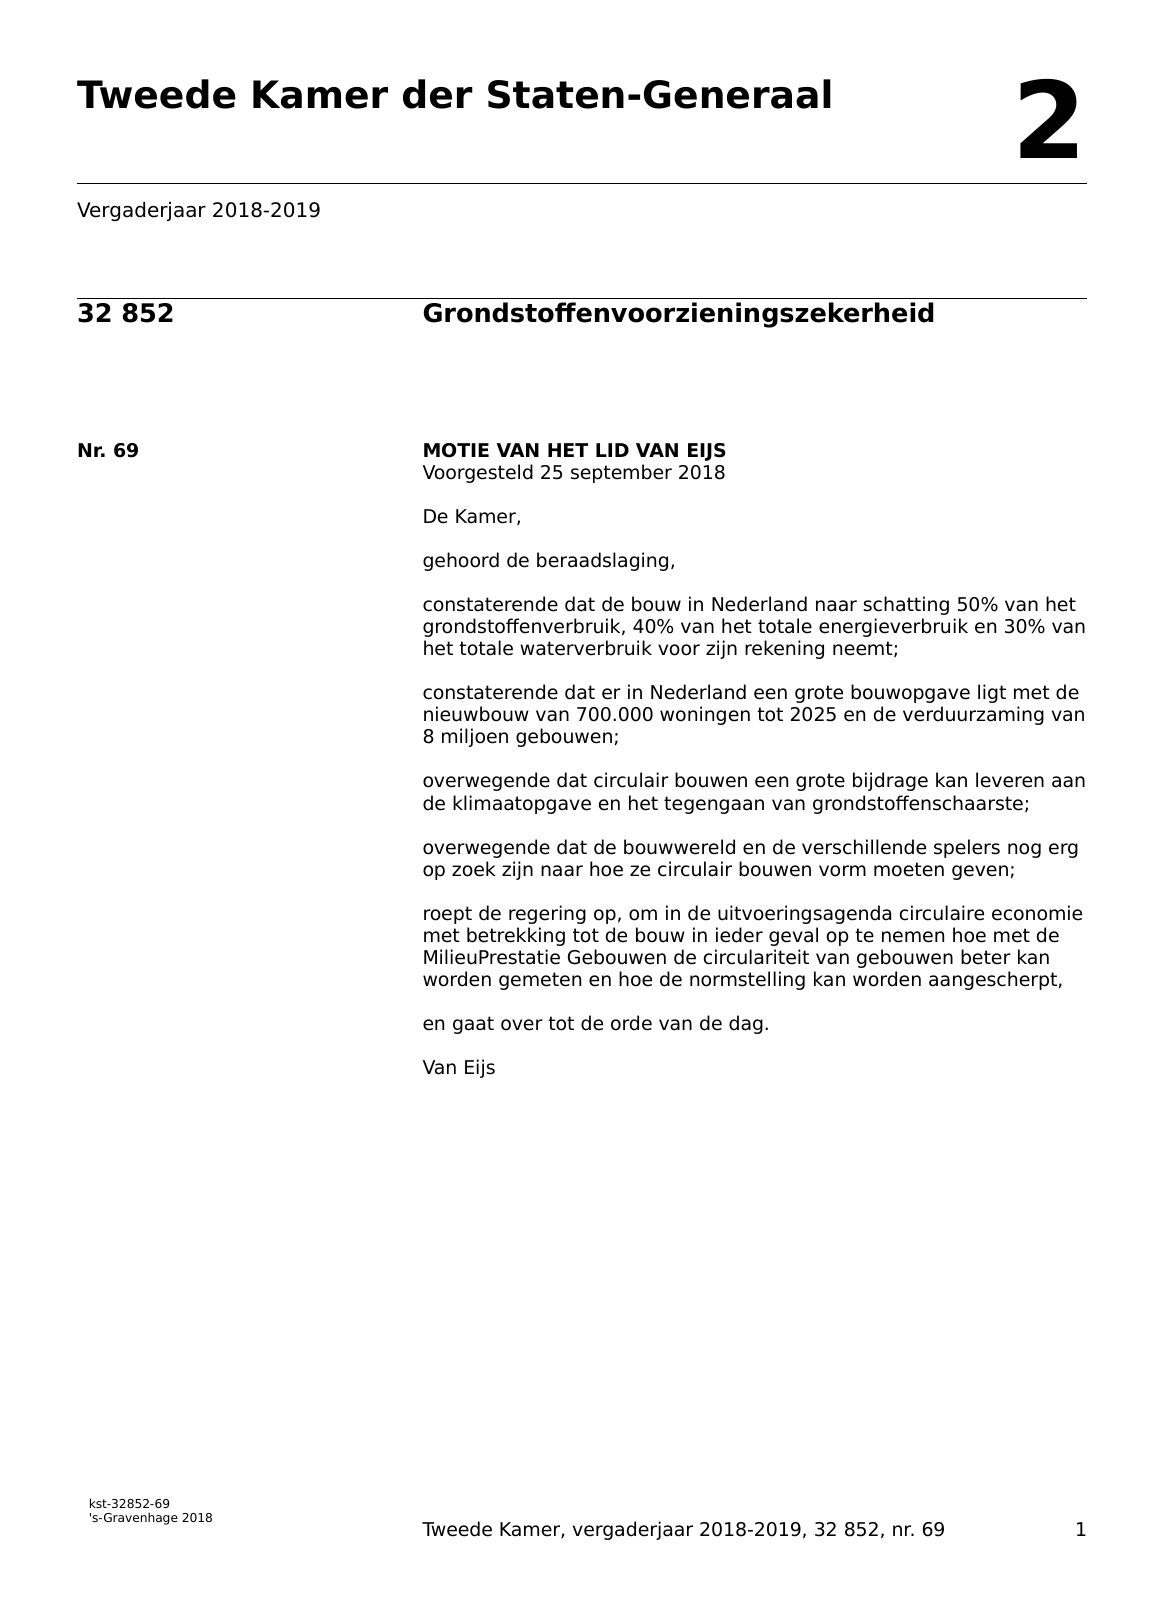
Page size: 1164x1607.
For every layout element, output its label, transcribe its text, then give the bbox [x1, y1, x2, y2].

text constaterende dat de bouw in Nederland naar schatting 50% van het grondstoffenverbruik, 40% van het totale energieverbruik en 30% van het totale waterverbruik voor zijn rekening neemt; [422, 594, 1087, 660]
text De Kamer, [422, 506, 1087, 528]
subtitle Nr. 69 MOTIE VAN HET LID VAN EIJS [77, 440, 1087, 462]
table_header 2 [886, 59, 1087, 183]
text Van Eijs [422, 1057, 1087, 1079]
table_header Tweede Kamer der Staten-Generaal [77, 59, 886, 183]
text gehoord de beraadslaging, [422, 550, 1087, 572]
text en gaat over tot de orde van de dag. [422, 1013, 1087, 1035]
text overwegende dat de bouwwereld en de verschillende spelers nog erg op zoek zijn naar hoe ze circulair bouwen vorm moeten geven; [422, 837, 1087, 881]
text kst-32852-69 [88, 1497, 323, 1511]
table_cell Vergaderjaar 2018-2019 [77, 184, 1087, 298]
text overwegende dat circulair bouwen een grote bijdrage kan leveren aan de klimaatopgave en het tegengaan van grondstoffenschaarste; [422, 770, 1087, 814]
subtitle 32 852 Grondstoffenvoorzieningszekerheid [77, 299, 1087, 329]
text 's-Gravenhage 2018 [88, 1511, 323, 1525]
text roept de regering op, om in de uitvoeringsagenda circulaire economie met betrekking tot de bouw in ieder geval op te nemen hoe met de MilieuPrestatie Gebouwen de circulariteit van gebouwen beter kan worden gemeten en hoe de normstelling kan worden aangescherpt, [422, 903, 1087, 991]
text Voorgesteld 25 september 2018 [422, 462, 1087, 484]
text constaterende dat er in Nederland een grote bouwopgave ligt met de nieuwbouw van 700.000 woningen tot 2025 en de verduurzaming van 8 miljoen gebouwen; [422, 682, 1087, 748]
